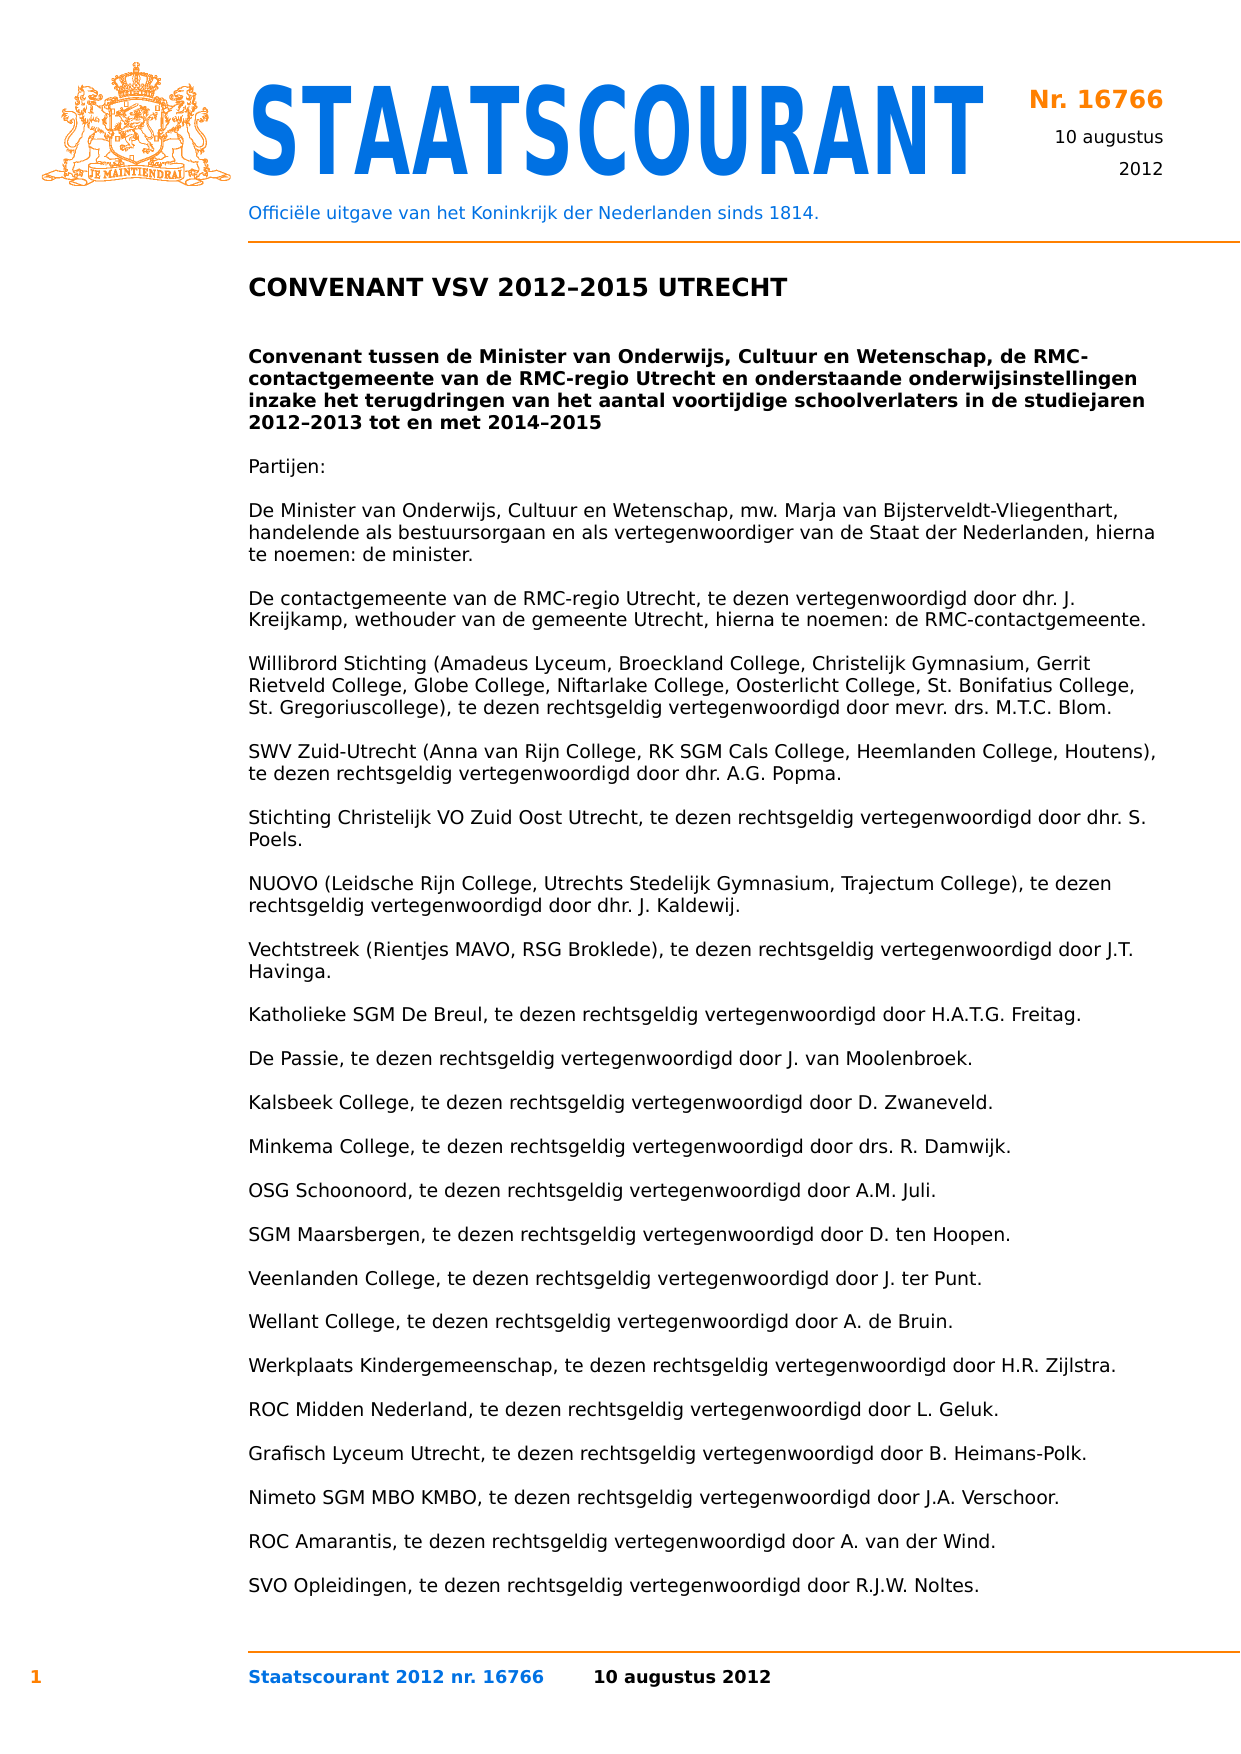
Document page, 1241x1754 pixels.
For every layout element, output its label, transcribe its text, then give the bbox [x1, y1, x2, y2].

table_cell 10 augustus [998, 121, 1240, 153]
text Werkplaats Kindergemeenschap, te dezen rechtsgeldig vertegenwoordigd door H.R. Zijlstra. [248, 1355, 1163, 1377]
text Wellant College, te dezen rechtsgeldig vertegenwoordigd door A. de Bruin. [248, 1311, 1163, 1333]
text Kalsbeek College, te dezen rechtsgeldig vertegenwoordigd door D. Zwaneveld. [248, 1092, 1163, 1114]
text Vechtstreek (Rientjes MAVO, RSG Broklede), te dezen rechtsgeldig vertegenwoordigd door J.T. Havinga. [248, 938, 1163, 982]
text SVO Opleidingen, te dezen rechtsgeldig vertegenwoordigd door R.J.W. Noltes. [248, 1574, 1163, 1596]
text SGM Maarsbergen, te dezen rechtsgeldig vertegenwoordigd door D. ten Hoopen. [248, 1224, 1163, 1246]
text De contactgemeente van de RMC-regio Utrecht, te dezen vertegenwoordigd door dhr. J. Kreijkamp, wethouder van de gemeente Utrecht, hierna te noemen: de RMC-contactgemeente. [248, 587, 1163, 631]
picture [41, 62, 231, 186]
text Katholieke SGM De Breul, te dezen rechtsgeldig vertegenwoordigd door H.A.T.G. Freitag. [248, 1004, 1163, 1026]
text Stichting Christelijk VO Zuid Oost Utrecht, te dezen rechtsgeldig vertegenwoordigd door dhr. S. Poels. [248, 807, 1163, 851]
table_header [25, 62, 248, 241]
text Partijen: [248, 456, 1163, 478]
text De Minister van Onderwijs, Cultuur en Wetenschap, mw. Marja van Bijsterveldt-Vliegenthart, handelende als bestuursorgaan en als vertegenwoordiger van de Staat der Nederlanden, hierna te noemen: de minister. [248, 499, 1163, 566]
text De Passie, te dezen rechtsgeldig vertegenwoordigd door J. van Moolenbroek. [248, 1048, 1163, 1070]
text NUOVO (Leidsche Rijn College, Utrechts Stedelijk Gymnasium, Trajectum College), te dezen rechtsgeldig vertegenwoordigd door dhr. J. Kaldewij. [248, 873, 1163, 917]
text ROC Amarantis, te dezen rechtsgeldig vertegenwoordigd door A. van der Wind. [248, 1531, 1163, 1553]
text SWV Zuid-Utrecht (Anna van Rijn College, RK SGM Cals College, Heemlanden College, Houtens), te dezen rechtsgeldig vertegenwoordigd door dhr. A.G. Popma. [248, 741, 1163, 785]
text ROC Midden Nederland, te dezen rechtsgeldig vertegenwoordigd door L. Geluk. [248, 1399, 1163, 1421]
table_header Nr. 16766 [998, 62, 1240, 121]
text Minkema College, te dezen rechtsgeldig vertegenwoordigd door drs. R. Damwijk. [248, 1136, 1163, 1158]
text OSG Schoonoord, te dezen rechtsgeldig vertegenwoordigd door A.M. Juli. [248, 1180, 1163, 1202]
subtitle CONVENANT VSV 2012–2015 UTRECHT [248, 273, 1163, 302]
table_header STAATSCOURANT [248, 62, 998, 203]
table_cell 2012 [998, 153, 1240, 203]
text Veenlanden College, te dezen rechtsgeldig vertegenwoordigd door J. ter Punt. [248, 1267, 1163, 1289]
text Grafisch Lyceum Utrecht, te dezen rechtsgeldig vertegenwoordigd door B. Heimans-Polk. [248, 1443, 1163, 1465]
text Convenant tussen de Minister van Onderwijs, Cultuur en Wetenschap, de RMC-contactgemeente van de RMC-regio Utrecht en onderstaande onderwijsinstellingen inzake het terugdringen van het aantal voortijdige schoolverlaters in de studiejaren 2012–2013 tot en met 2014–2015 [248, 346, 1163, 434]
text Willibrord Stichting (Amadeus Lyceum, Broeckland College, Christelijk Gymnasium, Gerrit Rietveld College, Globe College, Niftarlake College, Oosterlicht College, St. Bonifatius College, St. Gregoriuscollege), te dezen rechtsgeldig vertegenwoordigd door mevr. drs. M.T.C. Blom. [248, 653, 1163, 719]
text Nimeto SGM MBO KMBO, te dezen rechtsgeldig vertegenwoordigd door J.A. Verschoor. [248, 1487, 1163, 1509]
table_cell Officiële uitgave van het Koninkrijk der Nederlanden sinds 1814. [248, 203, 1240, 241]
